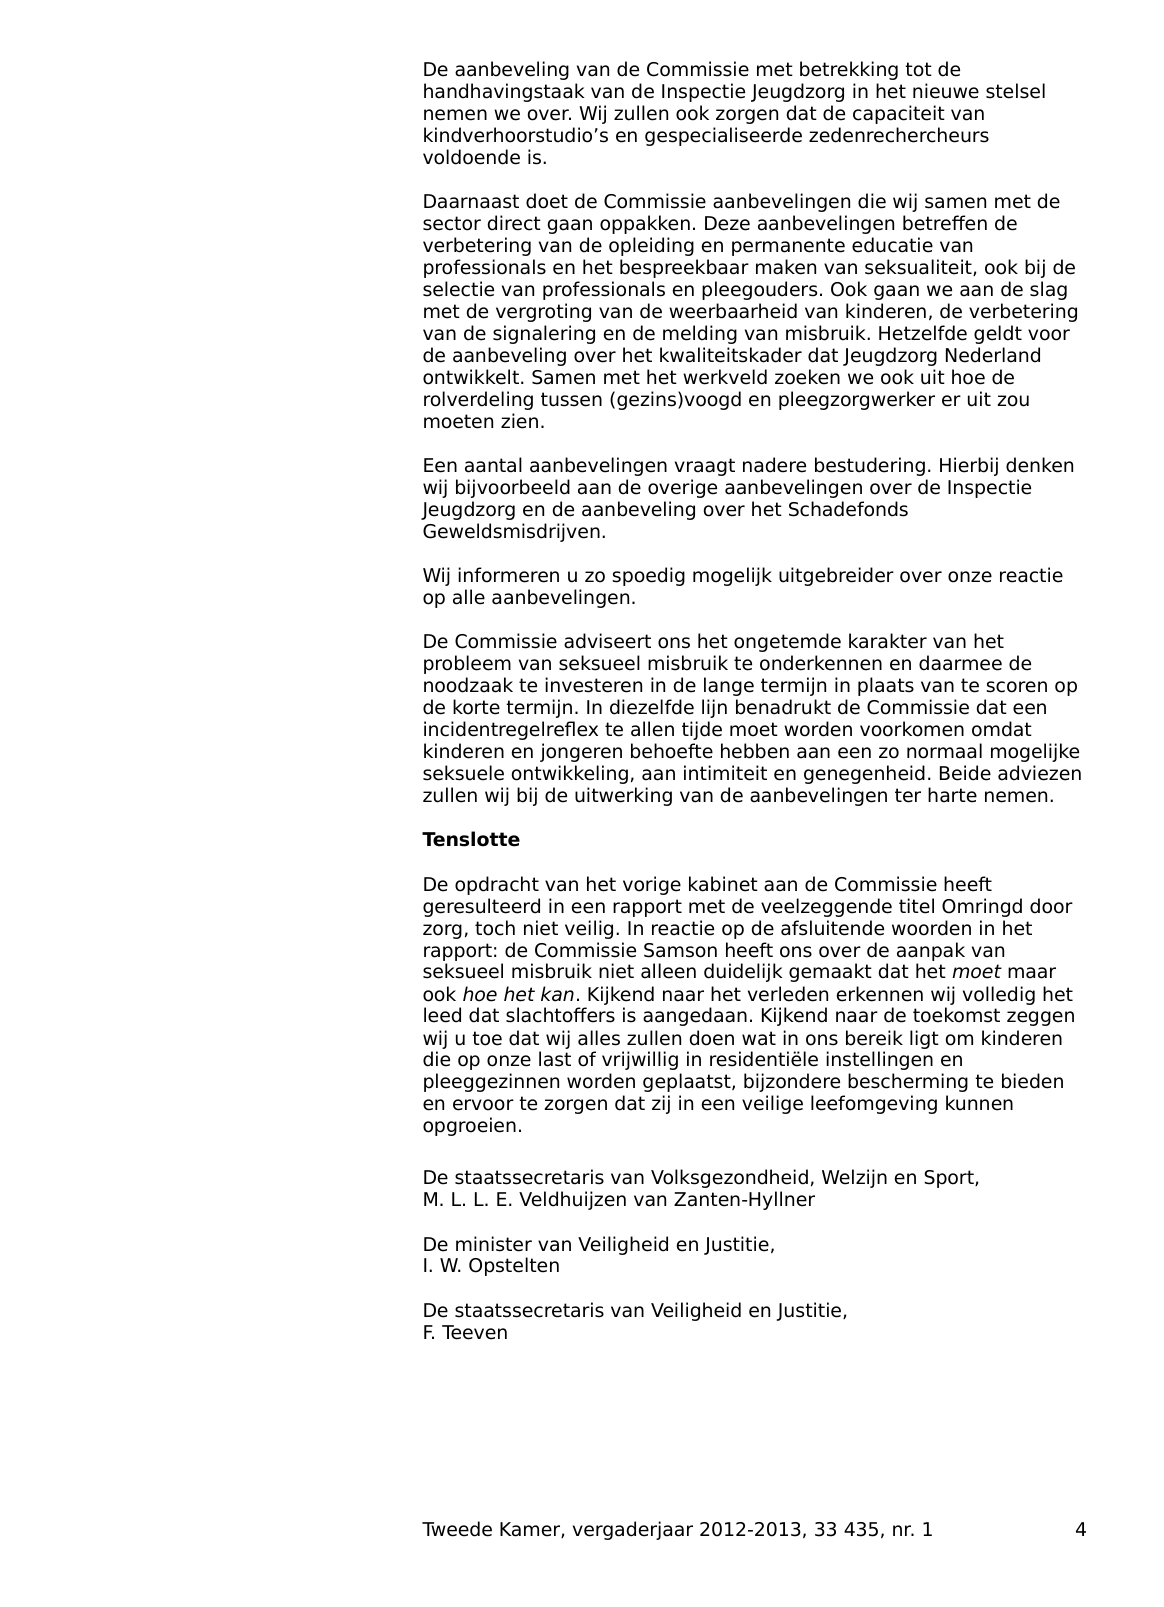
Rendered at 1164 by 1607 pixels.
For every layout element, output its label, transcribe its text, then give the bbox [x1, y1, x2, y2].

text Daarnaast doet de Commissie aanbevelingen die wij samen met de sector direct gaan oppakken. Deze aanbevelingen betreffen de verbetering van de opleiding en permanente educatie van professionals en het bespreekbaar maken van seksualiteit, ook bij de selectie van professionals en pleegouders. Ook gaan we aan de slag met de vergroting van de weerbaarheid van kinderen, de verbetering van de signalering en de melding van misbruik. Hetzelfde geldt voor de aanbeveling over het kwaliteitskader dat Jeugdzorg Nederland ontwikkelt. Samen met het werkveld zoeken we ook uit hoe de rolverdeling tussen (gezins)voogd en pleegzorgwerker er uit zou moeten zien. [422, 191, 1087, 433]
text De Commissie adviseert ons het ongetemde karakter van het probleem van seksueel misbruik te onderkennen en daarmee de noodzaak te investeren in de lange termijn in plaats van te scoren op de korte termijn. In diezelfde lijn benadrukt de Commissie dat een incidentregelreflex te allen tijde moet worden voorkomen omdat kinderen en jongeren behoefte hebben aan een zo normaal mogelijke seksuele ontwikkeling, aan intimiteit en genegenheid. Beide adviezen zullen wij bij de uitwerking van de aanbevelingen ter harte nemen. [422, 631, 1087, 807]
text Wij informeren u zo spoedig mogelijk uitgebreider over onze reactie op alle aanbevelingen. [422, 565, 1087, 609]
subtitle Tenslotte [422, 829, 1087, 851]
text De opdracht van het vorige kabinet aan de Commissie heeft geresulteerd in een rapport met de veelzeggende titel Omringd door zorg, toch niet veilig. In reactie op de afsluitende woorden in het rapport: de Commissie Samson heeft ons over de aanpak van seksueel misbruik niet alleen duidelijk gemaakt dat het moet maar ook hoe het kan. Kijkend naar het verleden erkennen wij volledig het leed dat slachtoffers is aangedaan. Kijkend naar de toekomst zeggen wij u toe dat wij alles zullen doen wat in ons bereik ligt om kinderen die op onze last of vrijwillig in residentiële instellingen en pleeggezinnen worden geplaatst, bijzondere bescherming te bieden en ervoor te zorgen dat zij in een veilige leefomgeving kunnen opgroeien. [422, 873, 1087, 1137]
text De staatssecretaris van Veiligheid en Justitie, F. Teeven [422, 1299, 1087, 1343]
text De staatssecretaris van Volksgezondheid, Welzijn en Sport, M. L. L. E. Veldhuijzen van Zanten-Hyllner [422, 1167, 1087, 1211]
text Een aantal aanbevelingen vraagt nadere bestudering. Hierbij denken wij bijvoorbeeld aan de overige aanbevelingen over de Inspectie Jeugdzorg en de aanbeveling over het Schadefonds Geweldsmisdrijven. [422, 455, 1087, 543]
text De minister van Veiligheid en Justitie, I. W. Opstelten [422, 1233, 1087, 1277]
text De aanbeveling van de Commissie met betrekking tot de handhavingstaak van de Inspectie Jeugdzorg in het nieuwe stelsel nemen we over. Wij zullen ook zorgen dat de capaciteit van kindverhoorstudio’s en gespecialiseerde zedenrechercheurs voldoende is. [422, 59, 1087, 169]
